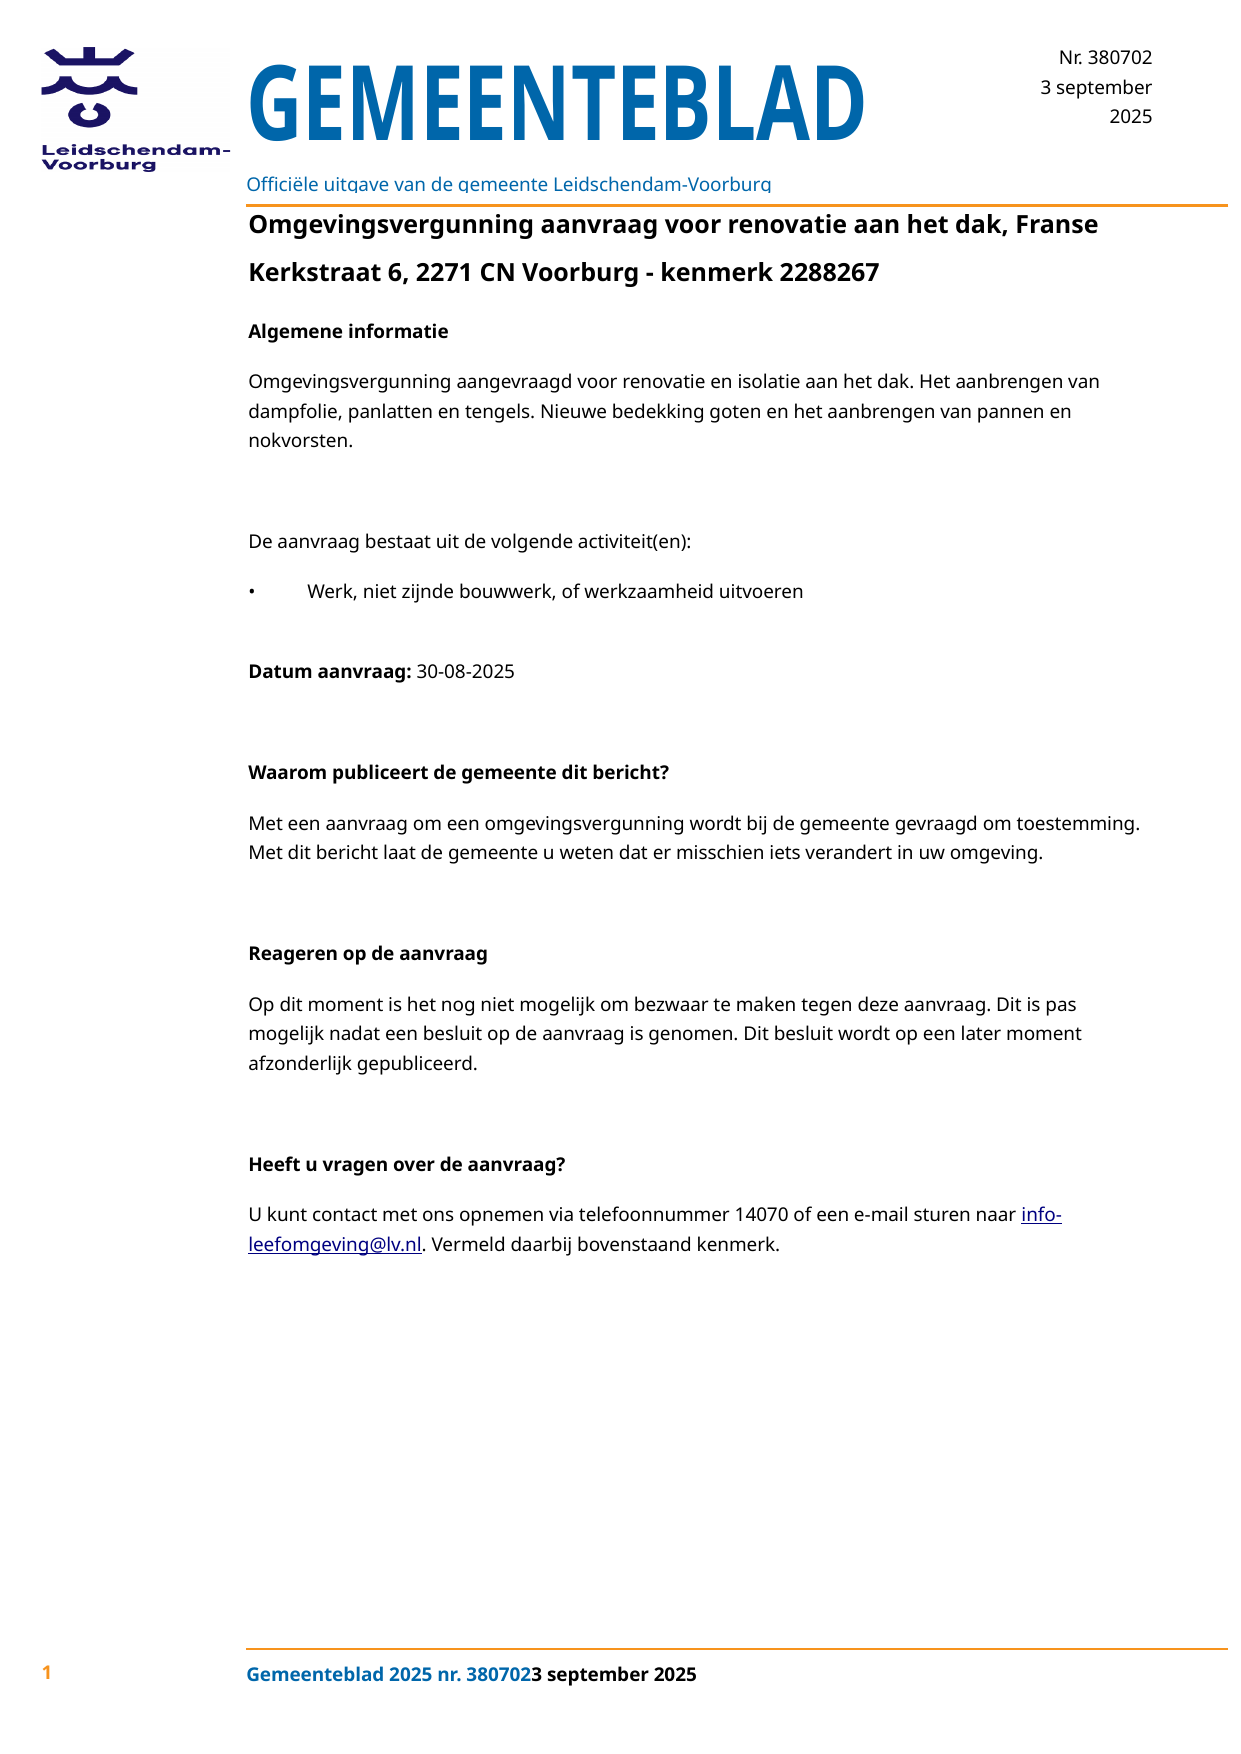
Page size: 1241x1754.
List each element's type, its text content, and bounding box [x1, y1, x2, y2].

text Op dit moment is het nog niet mogelijk om bezwaar te maken tegen deze aanvraag. Dit is pas mogelijk nadat een besluit op de aanvraag is genomen. Dit besluit wordt op een later moment afzonderlijk gepubliceerd. [248, 991, 1152, 1076]
text Algemene informatie [248, 318, 1152, 344]
text Omgevingsvergunning aangevraagd voor renovatie en isolatie aan het dak. Het aanbrengen van dampfolie, panlatten en tengels. Nieuwe bedekking goten en het aanbrengen van pannen en nokvorsten. [248, 368, 1152, 453]
text Omgevingsvergunning aanvraag voor renovatie aan het dak, Franse Kerkstraat 6, 2271 CN Voorburg - kenmerk 2288267 [248, 207, 1152, 288]
text U kunt contact met ons opnemen via telefoonnummer 14070 of een e-mail sturen naar info-leefomgeving@lv.nl. Vermeld daarbij bovenstaand kenmerk. [248, 1201, 1152, 1257]
picture [41, 47, 231, 172]
text Datum aanvraag: 30-08-2025 [248, 659, 1152, 684]
list Werk, niet zijnde bouwwerk, of werkzaamheid uitvoeren [248, 579, 1152, 604]
text Met een aanvraag om een omgevingsvergunning wordt bij de gemeente gevraagd om toestemming. Met dit bericht laat de gemeente u weten dat er misschien iets verandert in uw omgeving. [248, 810, 1152, 865]
text Reageren op de aanvraag [248, 940, 1152, 966]
text De aanvraag bestaat uit de volgende activiteit(en): [248, 528, 1152, 554]
text Heeft u vragen over de aanvraag? [248, 1151, 1152, 1177]
text Waarom publiceert de gemeente dit bericht? [248, 759, 1152, 785]
